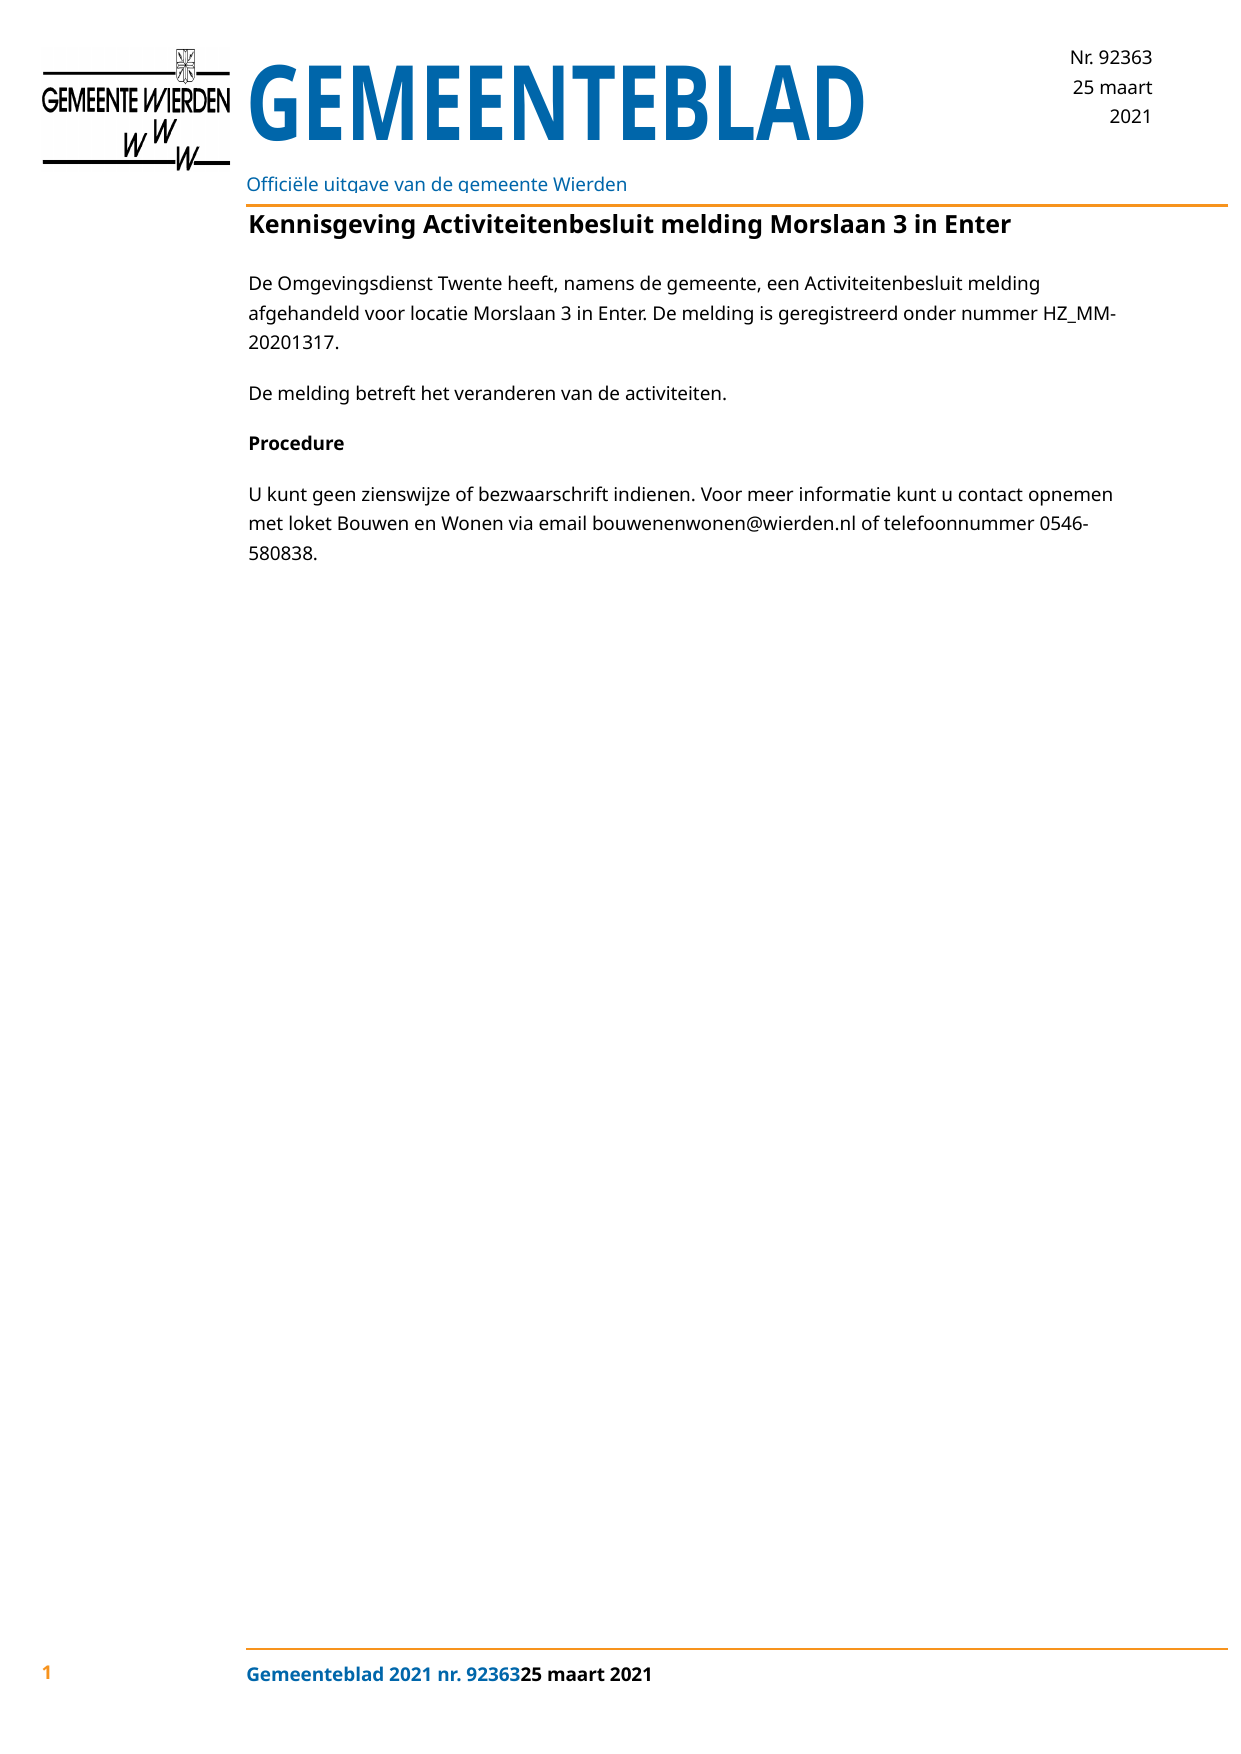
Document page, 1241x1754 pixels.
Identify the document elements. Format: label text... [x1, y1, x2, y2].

picture [41, 47, 231, 172]
text Procedure [248, 430, 1152, 456]
text Kennisgeving Activiteitenbesluit melding Morslaan 3 in Enter [248, 207, 1152, 241]
text De melding betreft het veranderen van de activiteiten. [248, 380, 1152, 406]
text U kunt geen zienswijze of bezwaarschrift indienen. Voor meer informatie kunt u contact opnemen met loket Bouwen en Wonen via email bouwenenwonen@wierden.nl of telefoonnummer 0546-580838. [248, 481, 1152, 566]
text De Omgevingsdienst Twente heeft, namens de gemeente, een Activiteitenbesluit melding afgehandeld voor locatie Morslaan 3 in Enter. De melding is geregistreerd onder nummer HZ_MM-20201317. [248, 270, 1152, 355]
